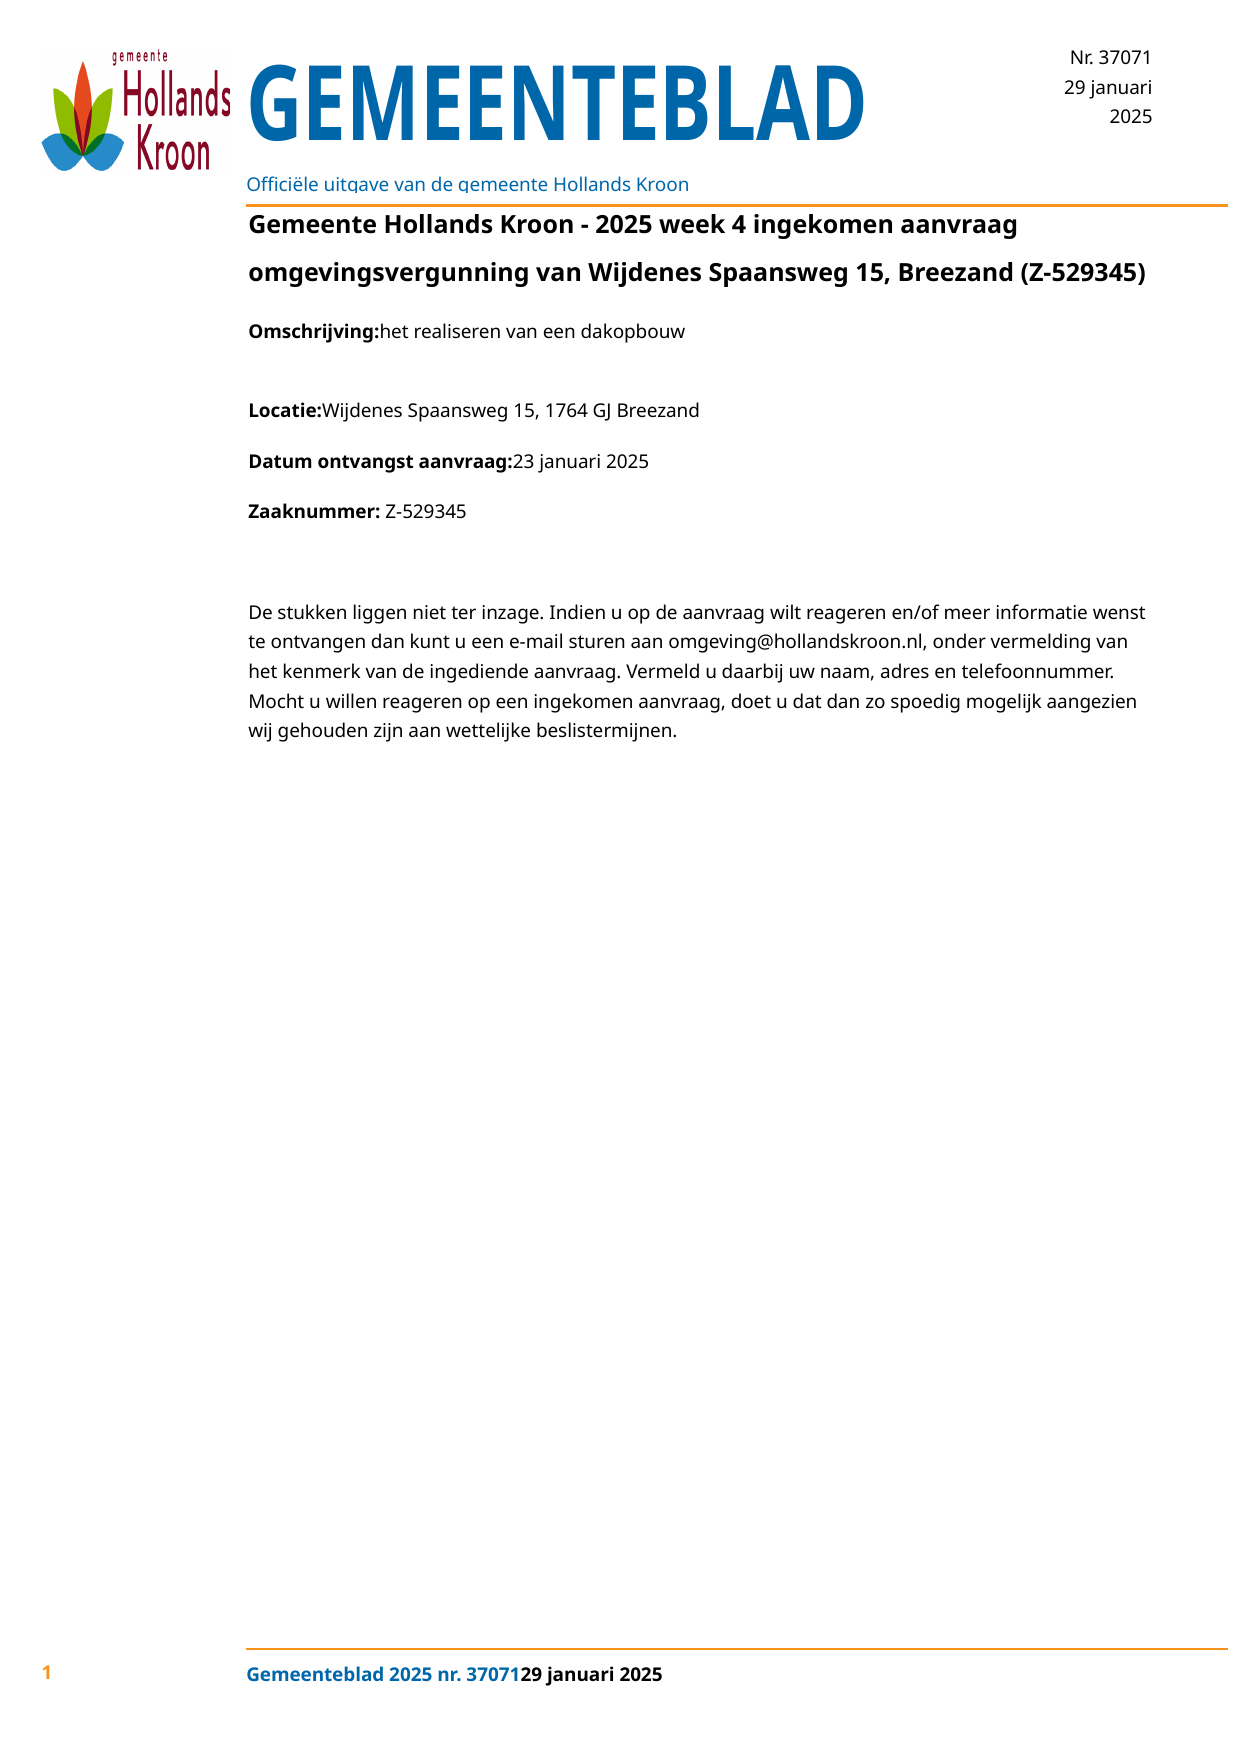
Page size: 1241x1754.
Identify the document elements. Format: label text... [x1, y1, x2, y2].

picture [41, 47, 231, 172]
text Omschrijving:het realiseren van een dakopbouw [248, 318, 1152, 344]
text Gemeente Hollands Kroon - 2025 week 4 ingekomen aanvraag omgevingsvergunning van Wijdenes Spaansweg 15, Breezand (Z-529345) [248, 207, 1152, 288]
table_header [248, 369, 1152, 394]
text Zaaknummer: Z-529345 [248, 498, 1152, 524]
text Locatie:Wijdenes Spaansweg 15, 1764 GJ Breezand [248, 397, 1152, 423]
text De stukken liggen niet ter inzage. Indien u op de aanvraag wilt reageren en/of meer informatie wenst te ontvangen dan kunt u een e-mail sturen aan omgeving@hollandskroon.nl, onder vermelding van het kenmerk van de ingediende aanvraag. Vermeld u daarbij uw naam, adres en telefoonnummer. Mocht u willen reageren op een ingekomen aanvraag, doet u dat dan zo spoedig mogelijk aangezien wij gehouden zijn aan wettelijke beslistermijnen. [248, 599, 1152, 743]
text Datum ontvangst aanvraag:23 januari 2025 [248, 448, 1152, 473]
